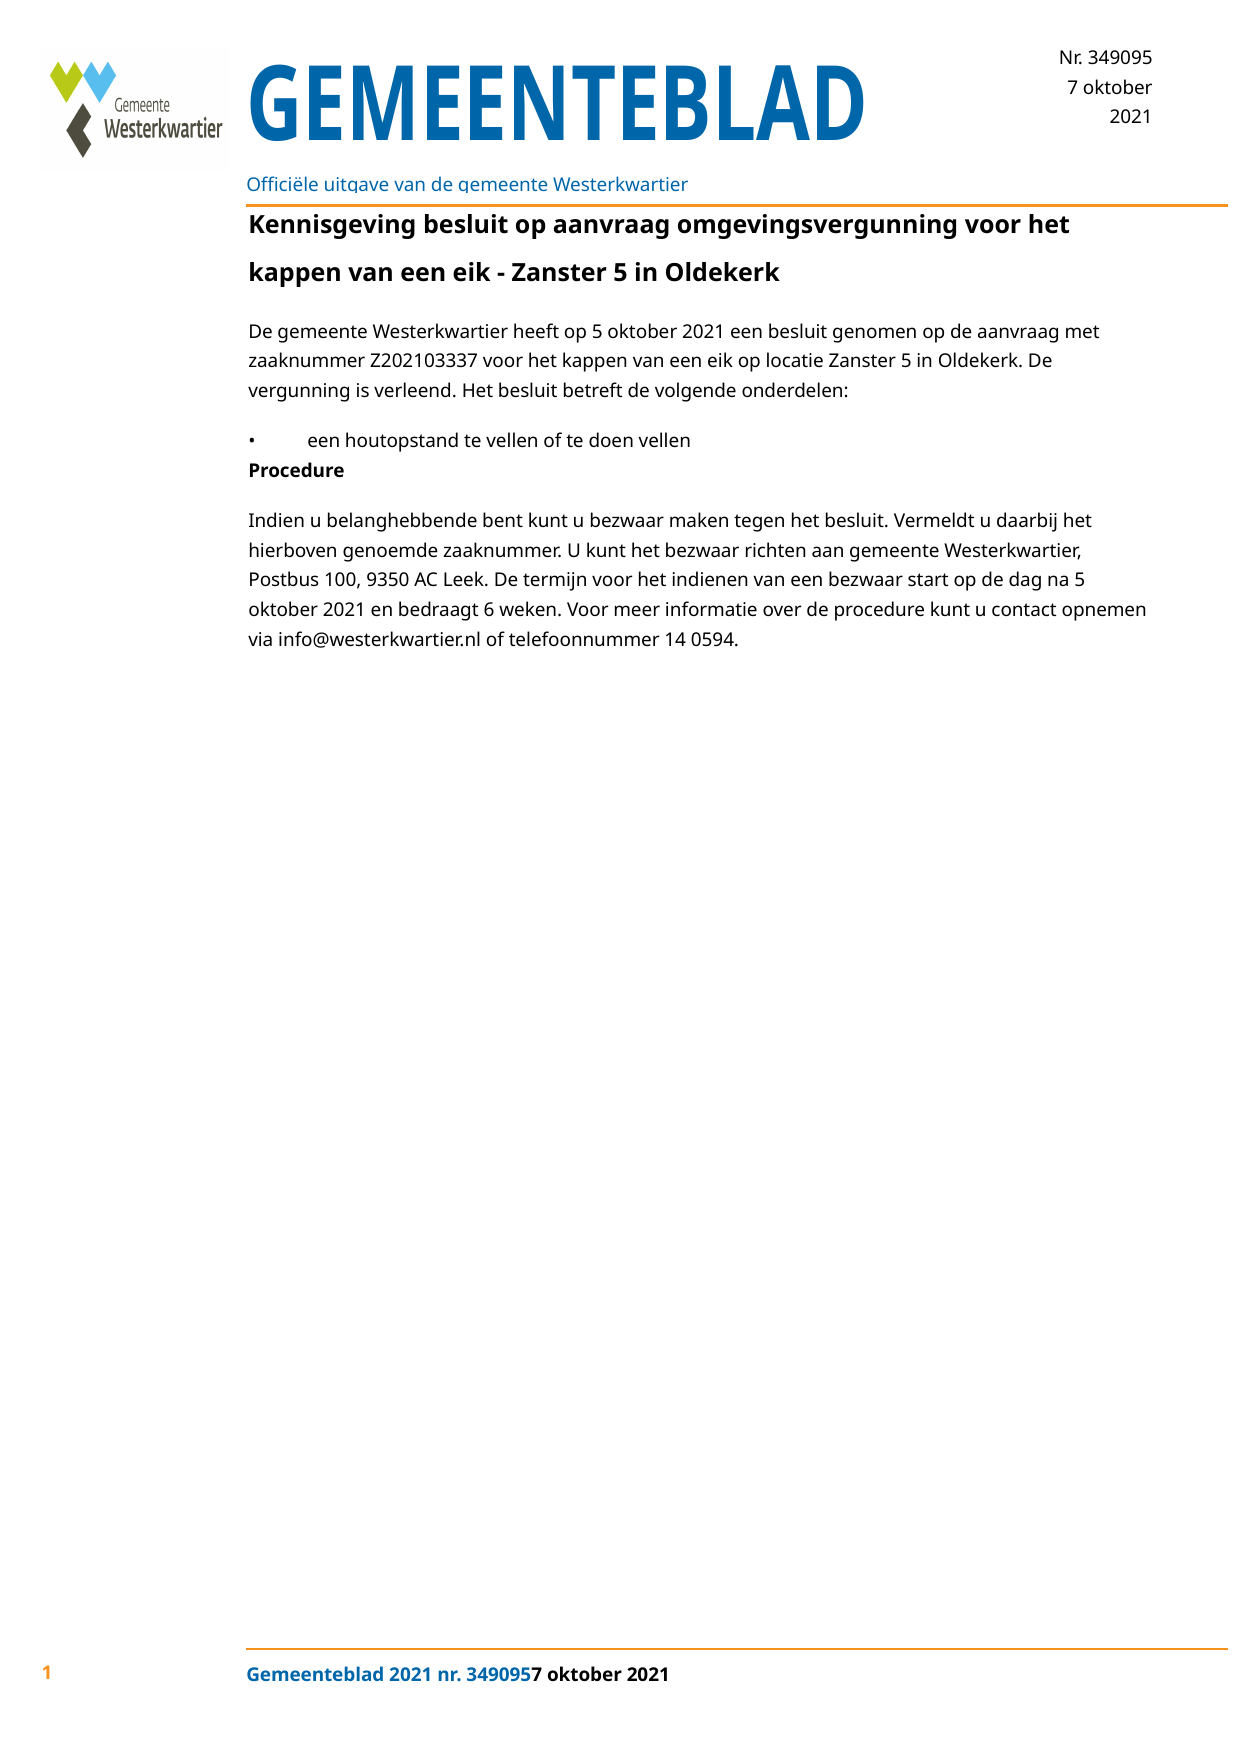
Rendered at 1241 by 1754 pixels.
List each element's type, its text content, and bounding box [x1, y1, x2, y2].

text De gemeente Westerkwartier heeft op 5 oktober 2021 een besluit genomen op de aanvraag met zaaknummer Z202103337 voor het kappen van een eik op locatie Zanster 5 in Oldekerk. De vergunning is verleend. Het besluit betreft de volgende onderdelen: [248, 318, 1152, 403]
text Indien u belanghebbende bent kunt u bezwaar maken tegen het besluit. Vermeldt u daarbij het hierboven genoemde zaaknummer. U kunt het bezwaar richten aan gemeente Westerkwartier, Postbus 100, 9350 AC Leek. De termijn voor het indienen van een bezwaar start op de dag na 5 oktober 2021 en bedraagt 6 weken. Voor meer informatie over de procedure kunt u contact opnemen via info@westerkwartier.nl of telefoonnummer 14 0594. [248, 507, 1152, 652]
list een houtopstand te vellen of te doen vellen [248, 427, 1152, 453]
picture [41, 47, 231, 172]
text Kennisgeving besluit op aanvraag omgevingsvergunning voor het kappen van een eik - Zanster 5 in Oldekerk [248, 207, 1152, 288]
text Procedure [248, 457, 1152, 483]
